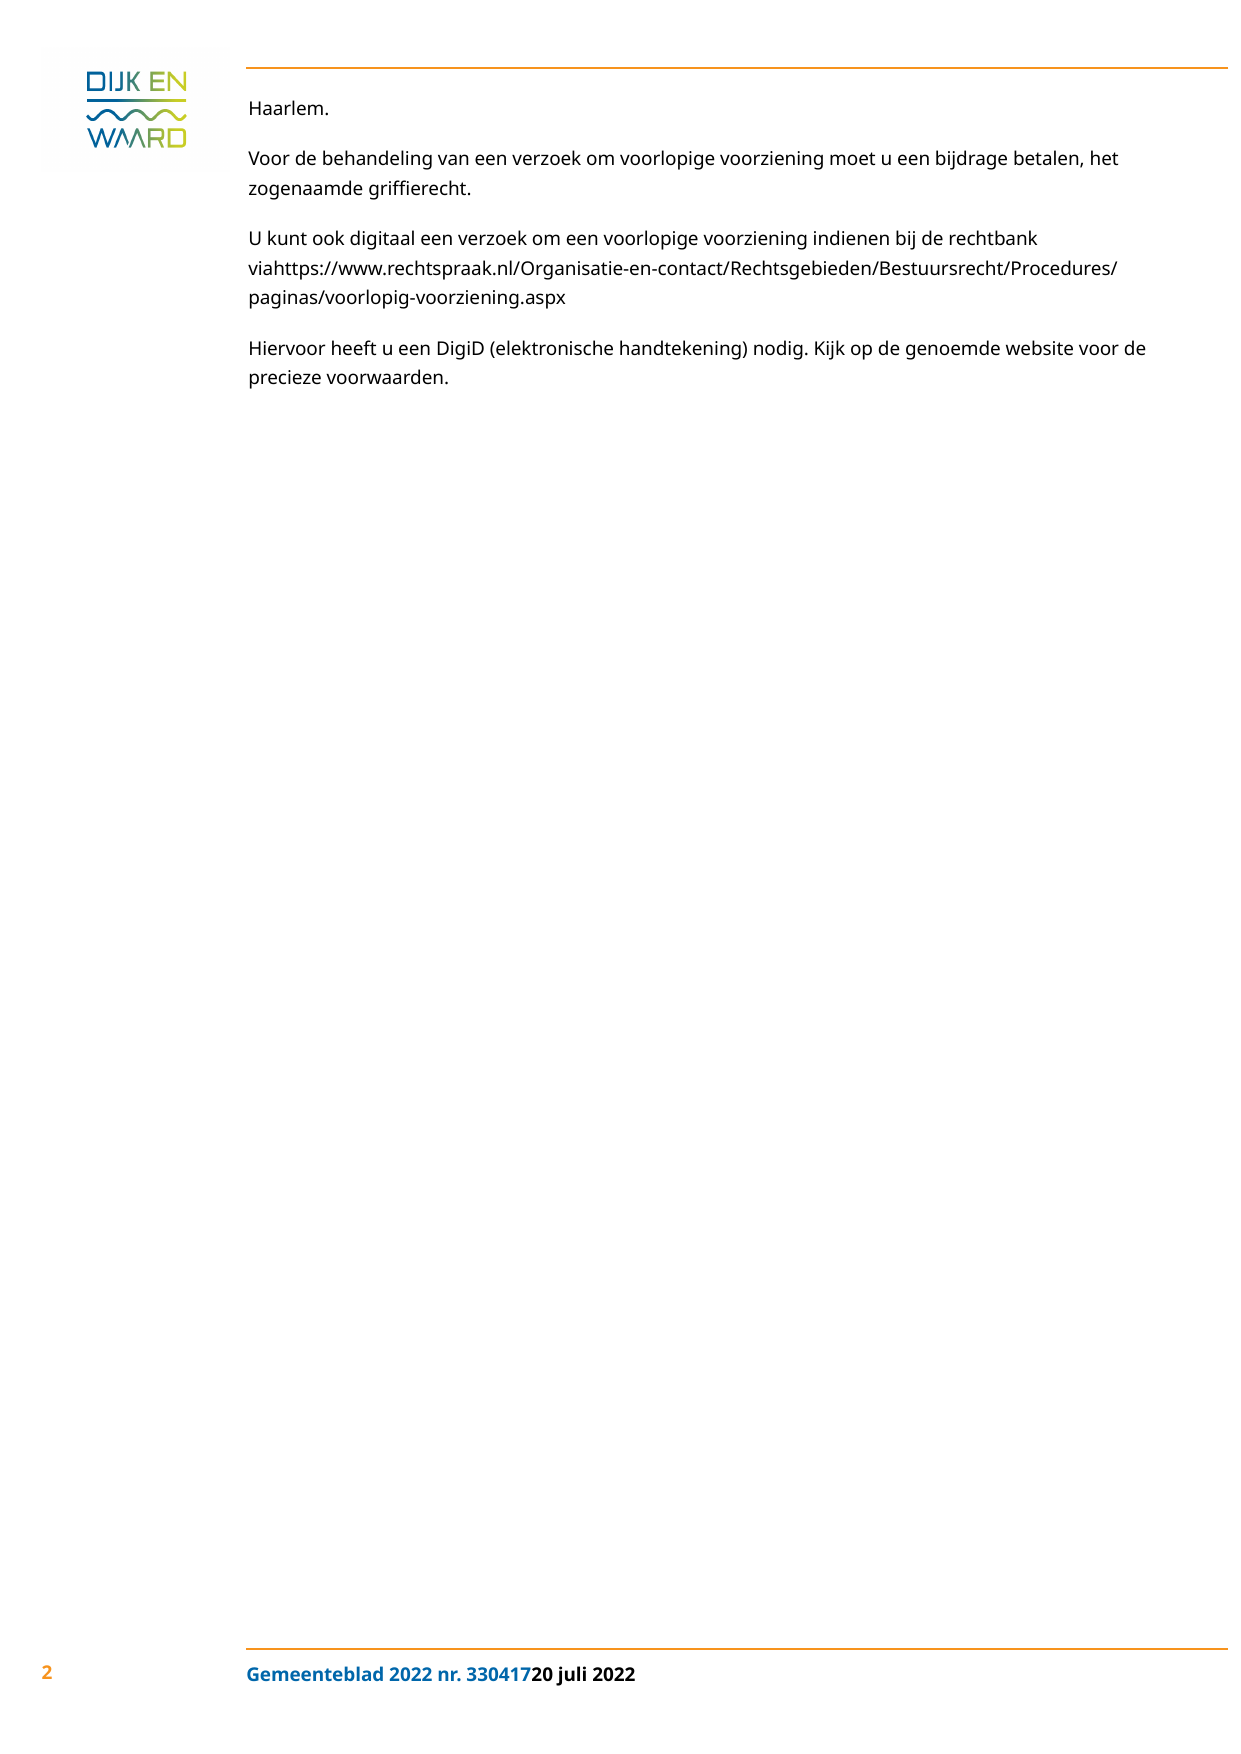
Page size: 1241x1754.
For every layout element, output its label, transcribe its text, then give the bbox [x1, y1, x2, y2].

text Haarlem. [248, 95, 1152, 121]
text Hiervoor heeft u een DigiD (elektronische handtekening) nodig. Kijk op de genoemde website voor de precieze voorwaarden. [248, 335, 1152, 390]
text U kunt ook digitaal een verzoek om een voorlopige voorziening indienen bij de rechtbank viahttps://www.rechtspraak.nl/Organisatie-en-contact/Rechtsgebieden/Bestuursrecht/Procedures/paginas/voorlopig-voorziening.aspx [248, 225, 1152, 310]
picture [41, 47, 231, 172]
text Voor de behandeling van een verzoek om voorlopige voorziening moet u een bijdrage betalen, het zogenaamde griffierecht. [248, 145, 1152, 201]
